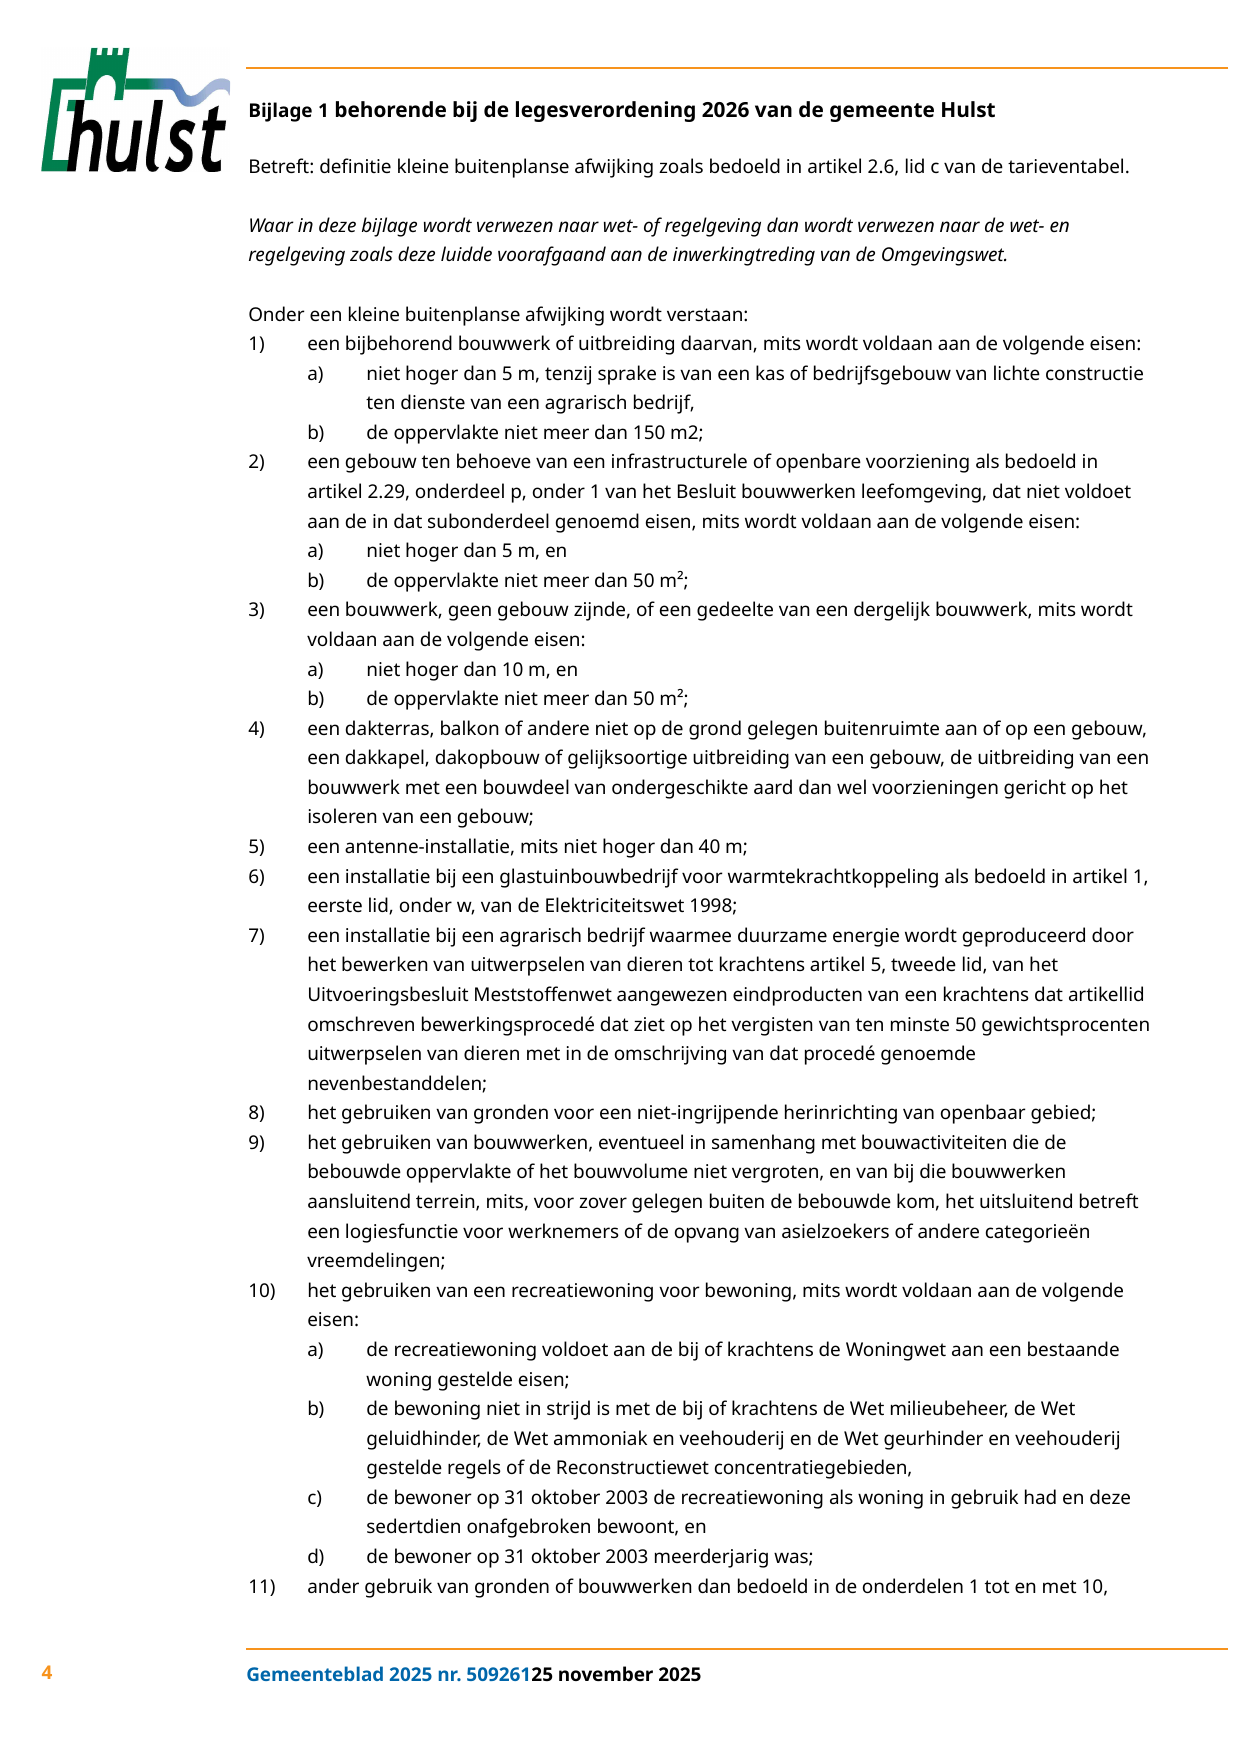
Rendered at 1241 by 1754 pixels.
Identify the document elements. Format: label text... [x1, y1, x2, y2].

list een bijbehorend bouwwerk of uitbreiding daarvan, mits wordt voldaan aan de volgende eisen: [248, 330, 1152, 356]
list de bewoner op 31 oktober 2003 meerderjarig was; [307, 1543, 1152, 1569]
list het gebruiken van bouwwerken, eventueel in samenhang met bouwactiviteiten die de bebouwde oppervlakte of het bouwvolume niet vergroten, en van bij die bouwwerken aansluitend terrein, mits, voor zover gelegen buiten de bebouwde kom, het uitsluitend betreft een logiesfunctie voor werknemers of de opvang van asielzoekers of andere categorieën vreemdelingen; [248, 1129, 1152, 1273]
list de oppervlakte niet meer dan 50 m²; [307, 567, 1152, 593]
text Onder een kleine buitenplanse afwijking wordt verstaan: [248, 301, 1152, 327]
list de bewoning niet in strijd is met de bij of krachtens de Wet milieubeheer, de Wet geluidhinder, de Wet ammoniak en veehouderij en de Wet geurhinder en veehouderij gestelde regels of de Reconstructiewet concentratiegebieden, [307, 1395, 1152, 1480]
list niet hoger dan 5 m, tenzij sprake is van een kas of bedrijfsgebouw van lichte constructie ten dienste van een agrarisch bedrijf, [307, 360, 1152, 415]
text Bijlage 1 behorende bij de legesverordening 2026 van de gemeente Hulst [248, 95, 1152, 123]
list een dakterras, balkon of andere niet op de grond gelegen buitenruimte aan of op een gebouw, een dakkapel, dakopbouw of gelijksoortige uitbreiding van een gebouw, de uitbreiding van een bouwwerk met een bouwdeel van ondergeschikte aard dan wel voorzieningen gericht op het isoleren van een gebouw; [248, 715, 1152, 829]
list een gebouw ten behoeve van een infrastructurele of openbare voorziening als bedoeld in artikel 2.29, onderdeel p, onder 1 van het Besluit bouwwerken leefomgeving, dat niet voldoet aan de in dat subonderdeel genoemd eisen, mits wordt voldaan aan de volgende eisen: [248, 449, 1152, 534]
list de recreatiewoning voldoet aan de bij of krachtens de Woningwet aan een bestaande woning gestelde eisen; [307, 1336, 1152, 1392]
list een antenne-installatie, mits niet hoger dan 40 m; [248, 833, 1152, 859]
text Betreft: definitie kleine buitenplanse afwijking zoals bedoeld in artikel 2.6, lid c van de tarieventabel. [248, 153, 1152, 179]
picture [41, 47, 231, 172]
list niet hoger dan 10 m, en [307, 656, 1152, 682]
list de oppervlakte niet meer dan 150 m2; [307, 419, 1152, 445]
list de bewoner op 31 oktober 2003 de recreatiewoning als woning in gebruik had en deze sedertdien onafgebroken bewoont, en [307, 1484, 1152, 1539]
list het gebruiken van een recreatiewoning voor bewoning, mits wordt voldaan aan de volgende eisen: [248, 1277, 1152, 1332]
list een installatie bij een glastuinbouwbedrijf voor warmtekrachtkoppeling als bedoeld in artikel 1, eerste lid, onder w, van de Elektriciteitswet 1998; [248, 863, 1152, 918]
list de oppervlakte niet meer dan 50 m²; [307, 685, 1152, 711]
list niet hoger dan 5 m, en [307, 537, 1152, 563]
text Waar in deze bijlage wordt verwezen naar wet- of regelgeving dan wordt verwezen naar de wet- en regelgeving zoals deze luidde voorafgaand aan de inwerkingtreding van de Omgevingswet. [248, 212, 1152, 267]
list een bouwwerk, geen gebouw zijnde, of een gedeelte van een dergelijk bouwwerk, mits wordt voldaan aan de volgende eisen: [248, 597, 1152, 652]
list ander gebruik van gronden of bouwwerken dan bedoeld in de onderdelen 1 tot en met 10, [248, 1573, 1152, 1599]
list een installatie bij een agrarisch bedrijf waarmee duurzame energie wordt geproduceerd door het bewerken van uitwerpselen van dieren tot krachtens artikel 5, tweede lid, van het Uitvoeringsbesluit Meststoffenwet aangewezen eindproducten van een krachtens dat artikellid omschreven bewerkingsprocedé dat ziet op het vergisten van ten minste 50 gewichtsprocenten uitwerpselen van dieren met in de omschrijving van dat procedé genoemde nevenbestanddelen; [248, 922, 1152, 1096]
list het gebruiken van gronden voor een niet-ingrijpende herinrichting van openbaar gebied; [248, 1099, 1152, 1125]
